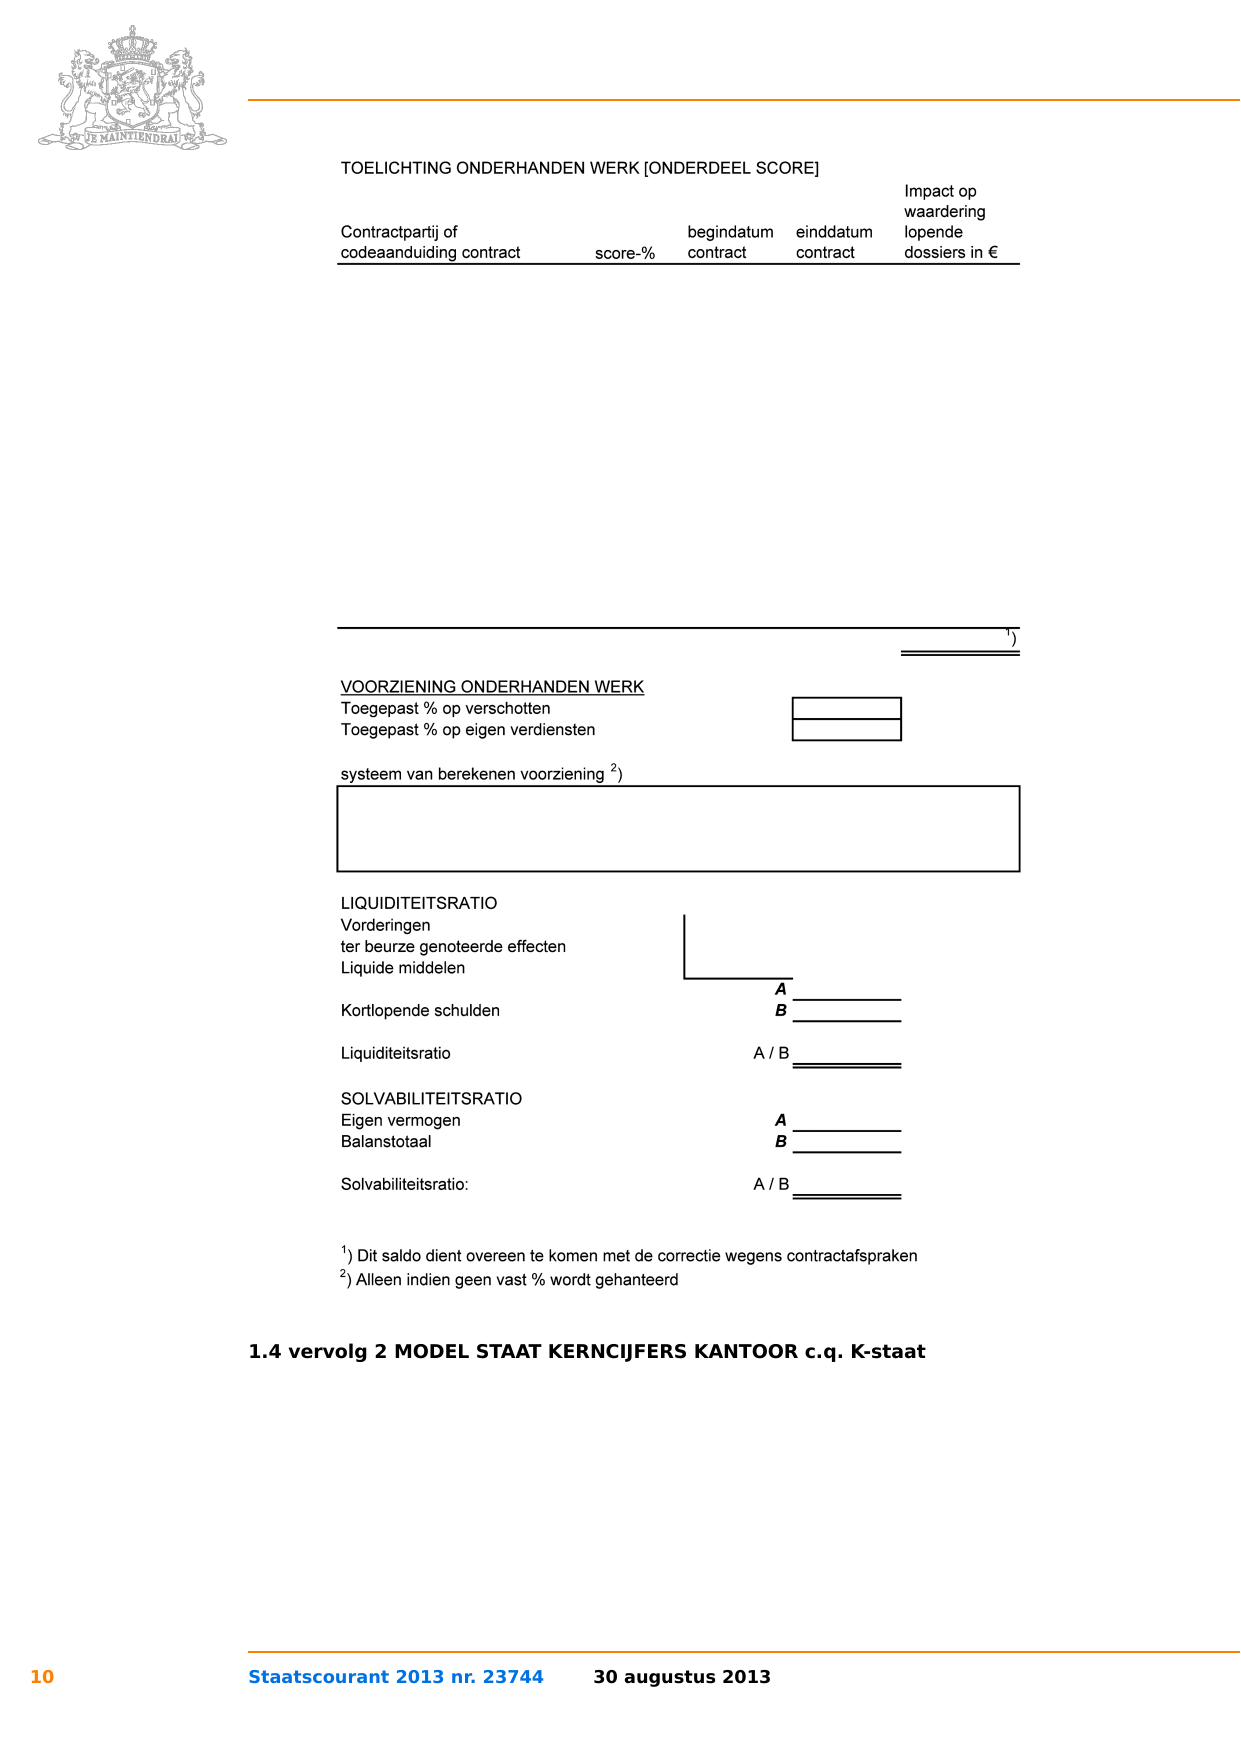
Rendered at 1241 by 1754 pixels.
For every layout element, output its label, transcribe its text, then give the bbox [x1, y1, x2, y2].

picture [248, 155, 1134, 1289]
picture [38, 25, 227, 150]
subtitle 1.4 vervolg 2 MODEL STAAT KERNCIJFERS KANTOOR c.q. K-staat [248, 1341, 1163, 1363]
